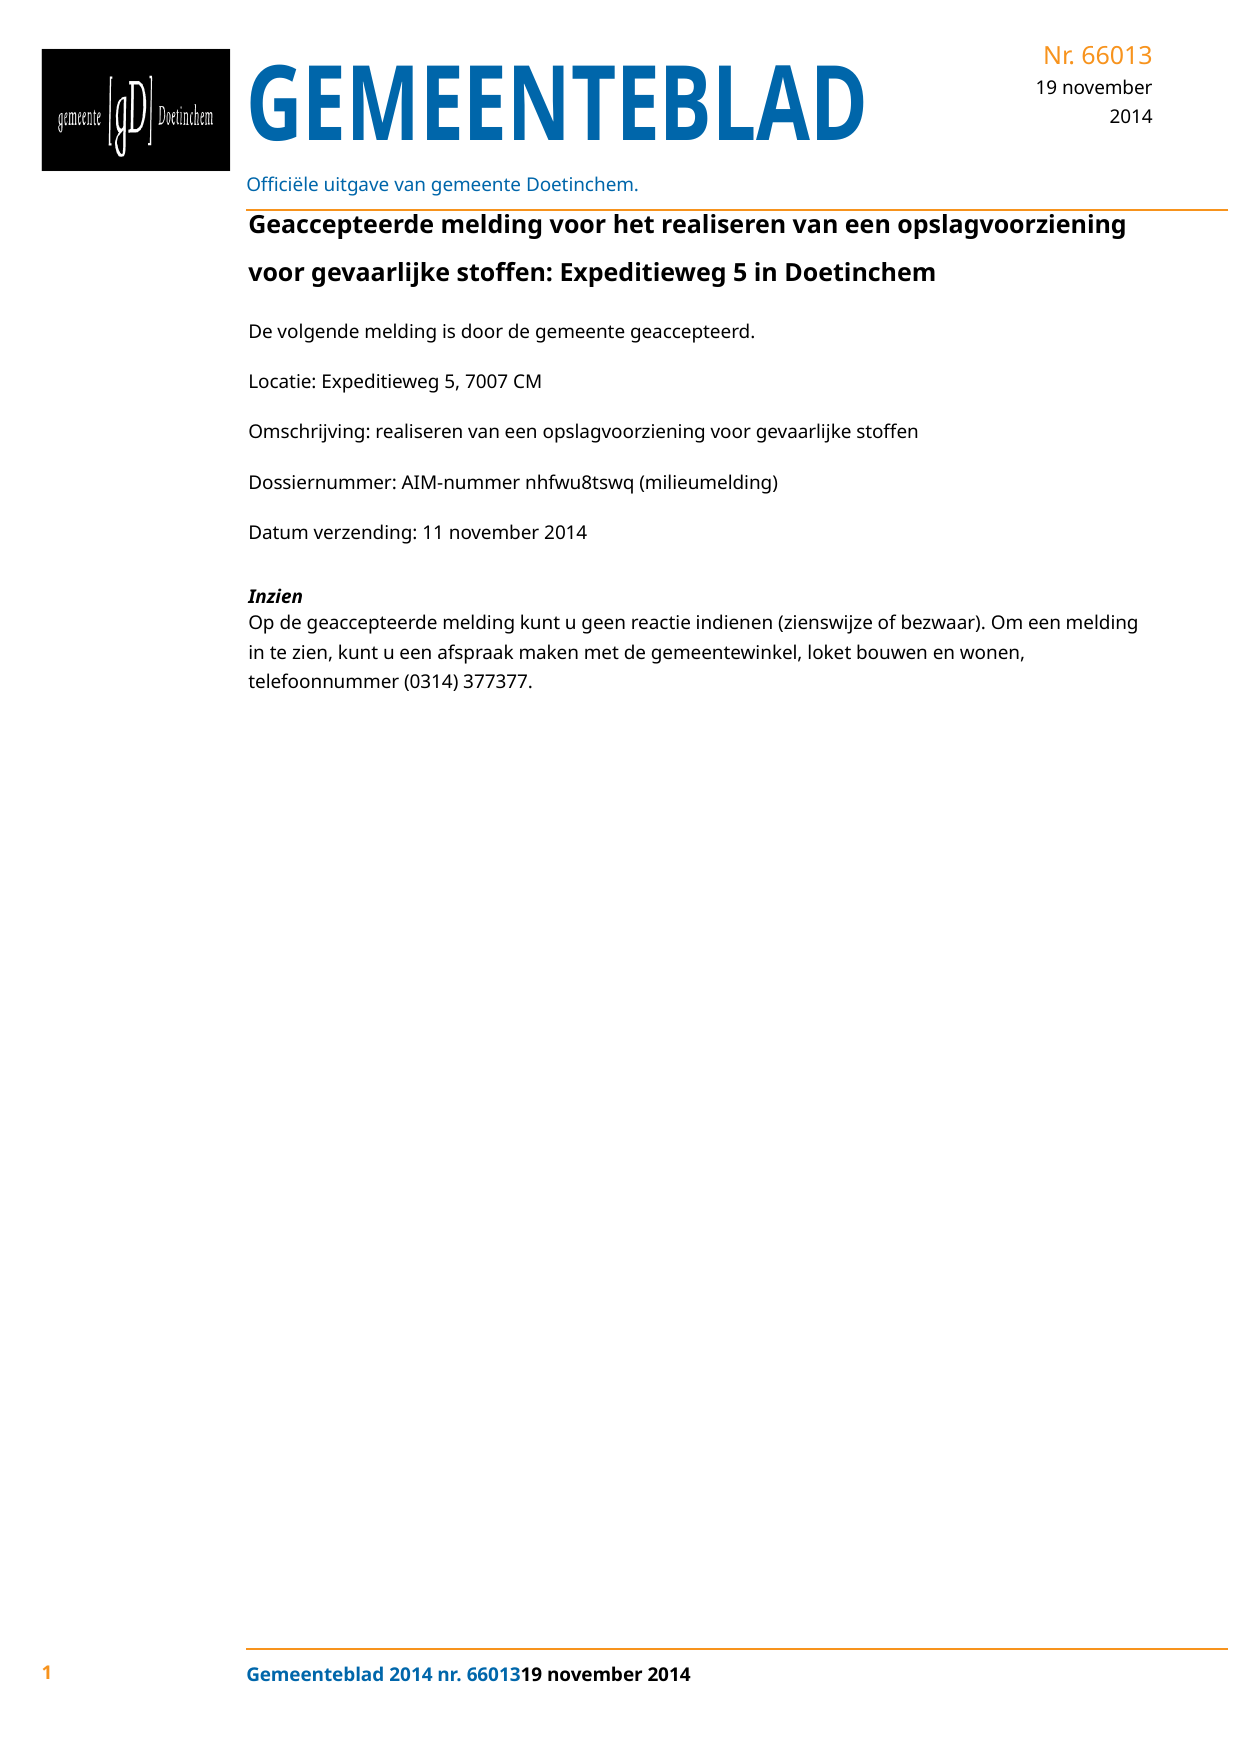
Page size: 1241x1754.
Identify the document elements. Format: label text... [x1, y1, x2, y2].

picture [41, 47, 231, 172]
text De volgende melding is door de gemeente geaccepteerd. [248, 318, 1152, 344]
text Locatie: Expeditieweg 5, 7007 CM [248, 368, 1152, 394]
text Omschrijving: realiseren van een opslagvoorziening voor gevaarlijke stoffen [248, 419, 1152, 444]
text Geaccepteerde melding voor het realiseren van een opslagvoorziening voor gevaarlijke stoffen: Expeditieweg 5 in Doetinchem [248, 211, 1152, 288]
text Op de geaccepteerde melding kunt u geen reactie indienen (zienswijze of bezwaar). Om een melding in te zien, kunt u een afspraak maken met de gemeentewinkel, loket bouwen en wonen, telefoonnummer (0314) 377377. [248, 609, 1152, 694]
text Inzien [248, 583, 1152, 609]
text Datum verzending: 11 november 2014 [248, 519, 1152, 545]
text Dossiernummer: AIM-nummer nhfwu8tswq (milieumelding) [248, 469, 1152, 495]
